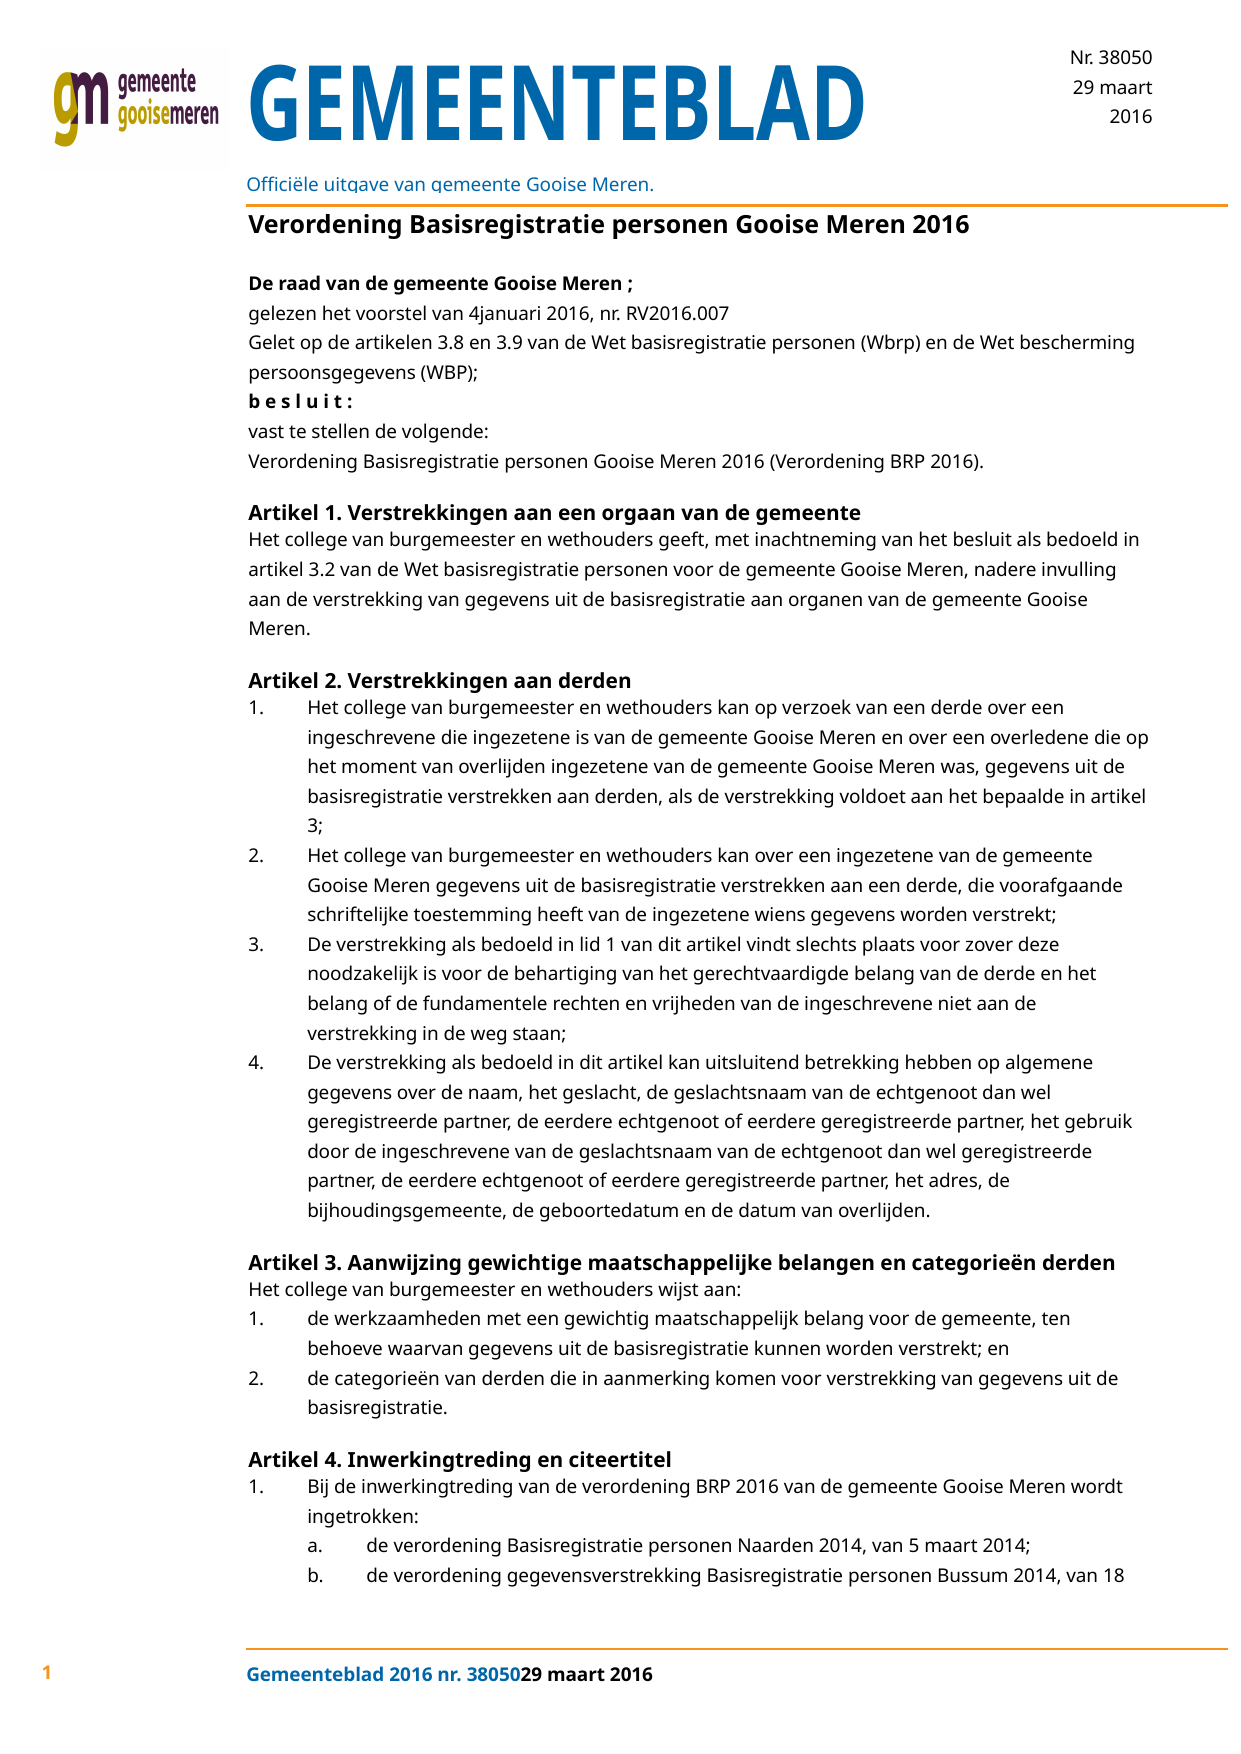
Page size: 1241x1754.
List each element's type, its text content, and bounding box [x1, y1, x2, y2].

list Het college van burgemeester en wethouders kan op verzoek van een derde over een ingeschrevene die ingezetene is van de gemeente Gooise Meren en over een overledene die op het moment van overlijden ingezetene van de gemeente Gooise Meren was, gegevens uit de basisregistratie verstrekken aan derden, als de verstrekking voldoet aan het bepaalde in artikel 3; [248, 694, 1152, 838]
list De verstrekking als bedoeld in lid 1 van dit artikel vindt slechts plaats voor zover deze noodzakelijk is voor de behartiging van het gerechtvaardigde belang van de derde en het belang of de fundamentele rechten en vrijheden van de ingeschrevene niet aan de verstrekking in de weg staan; [248, 931, 1152, 1045]
text Het college van burgemeester en wethouders geeft, met inachtneming van het besluit als bedoeld in artikel 3.2 van de Wet basisregistratie personen voor de gemeente Gooise Meren, nadere invulling aan de verstrekking van gegevens uit de basisregistratie aan organen van de gemeente Gooise Meren. [248, 527, 1152, 641]
picture [41, 47, 231, 172]
text Artikel 4. Inwerkingtreding en citeertitel [248, 1445, 1152, 1473]
list Bij de inwerkingtreding van de verordening BRP 2016 van de gemeente Gooise Meren wordt ingetrokken: [248, 1473, 1152, 1528]
list de categorieën van derden die in aanmerking komen voor verstrekking van gegevens uit de basisregistratie. [248, 1365, 1152, 1420]
text Gelet op de artikelen 3.8 en 3.9 van de Wet basisregistratie personen (Wbrp) en de Wet bescherming persoonsgegevens (WBP); [248, 329, 1152, 385]
text gelezen het voorstel van 4januari 2016, nr. RV2016.007 [248, 300, 1152, 326]
list de werkzaamheden met een gewichtig maatschappelijk belang voor de gemeente, ten behoeve waarvan gegevens uit de basisregistratie kunnen worden verstrekt; en [248, 1306, 1152, 1361]
text Artikel 2. Verstrekkingen aan derden [248, 666, 1152, 694]
text Verordening Basisregistratie personen Gooise Meren 2016 [248, 207, 1152, 241]
text De raad van de gemeente Gooise Meren ; [248, 270, 1152, 296]
list Het college van burgemeester en wethouders kan over een ingezetene van de gemeente Gooise Meren gegevens uit de basisregistratie verstrekken aan een derde, die voorafgaande schriftelijke toestemming heeft van de ingezetene wiens gegevens worden verstrekt; [248, 842, 1152, 927]
list De verstrekking als bedoeld in dit artikel kan uitsluitend betrekking hebben op algemene gegevens over de naam, het geslacht, de geslachtsnaam van de echtgenoot dan wel geregistreerde partner, de eerdere echtgenoot of eerdere geregistreerde partner, het gebruik door de ingeschrevene van de geslachtsnaam van de echtgenoot dan wel geregistreerde partner, de eerdere echtgenoot of eerdere geregistreerde partner, het adres, de bijhoudingsgemeente, de geboortedatum en de datum van overlijden. [248, 1049, 1152, 1223]
text vast te stellen de volgende: [248, 418, 1152, 444]
text Het college van burgemeester en wethouders wijst aan: [248, 1276, 1152, 1302]
list de verordening Basisregistratie personen Naarden 2014, van 5 maart 2014; [307, 1532, 1152, 1558]
text Artikel 3. Aanwijzing gewichtige maatschappelijke belangen en categorieën derden [248, 1248, 1152, 1276]
list de verordening gegevensverstrekking Basisregistratie personen Bussum 2014, van 18 [307, 1562, 1152, 1588]
text Artikel 1. Verstrekkingen aan een orgaan van de gemeente [248, 498, 1152, 527]
text Verordening Basisregistratie personen Gooise Meren 2016 (Verordening BRP 2016). [248, 448, 1152, 473]
text b e s l u i t : [248, 389, 1152, 414]
